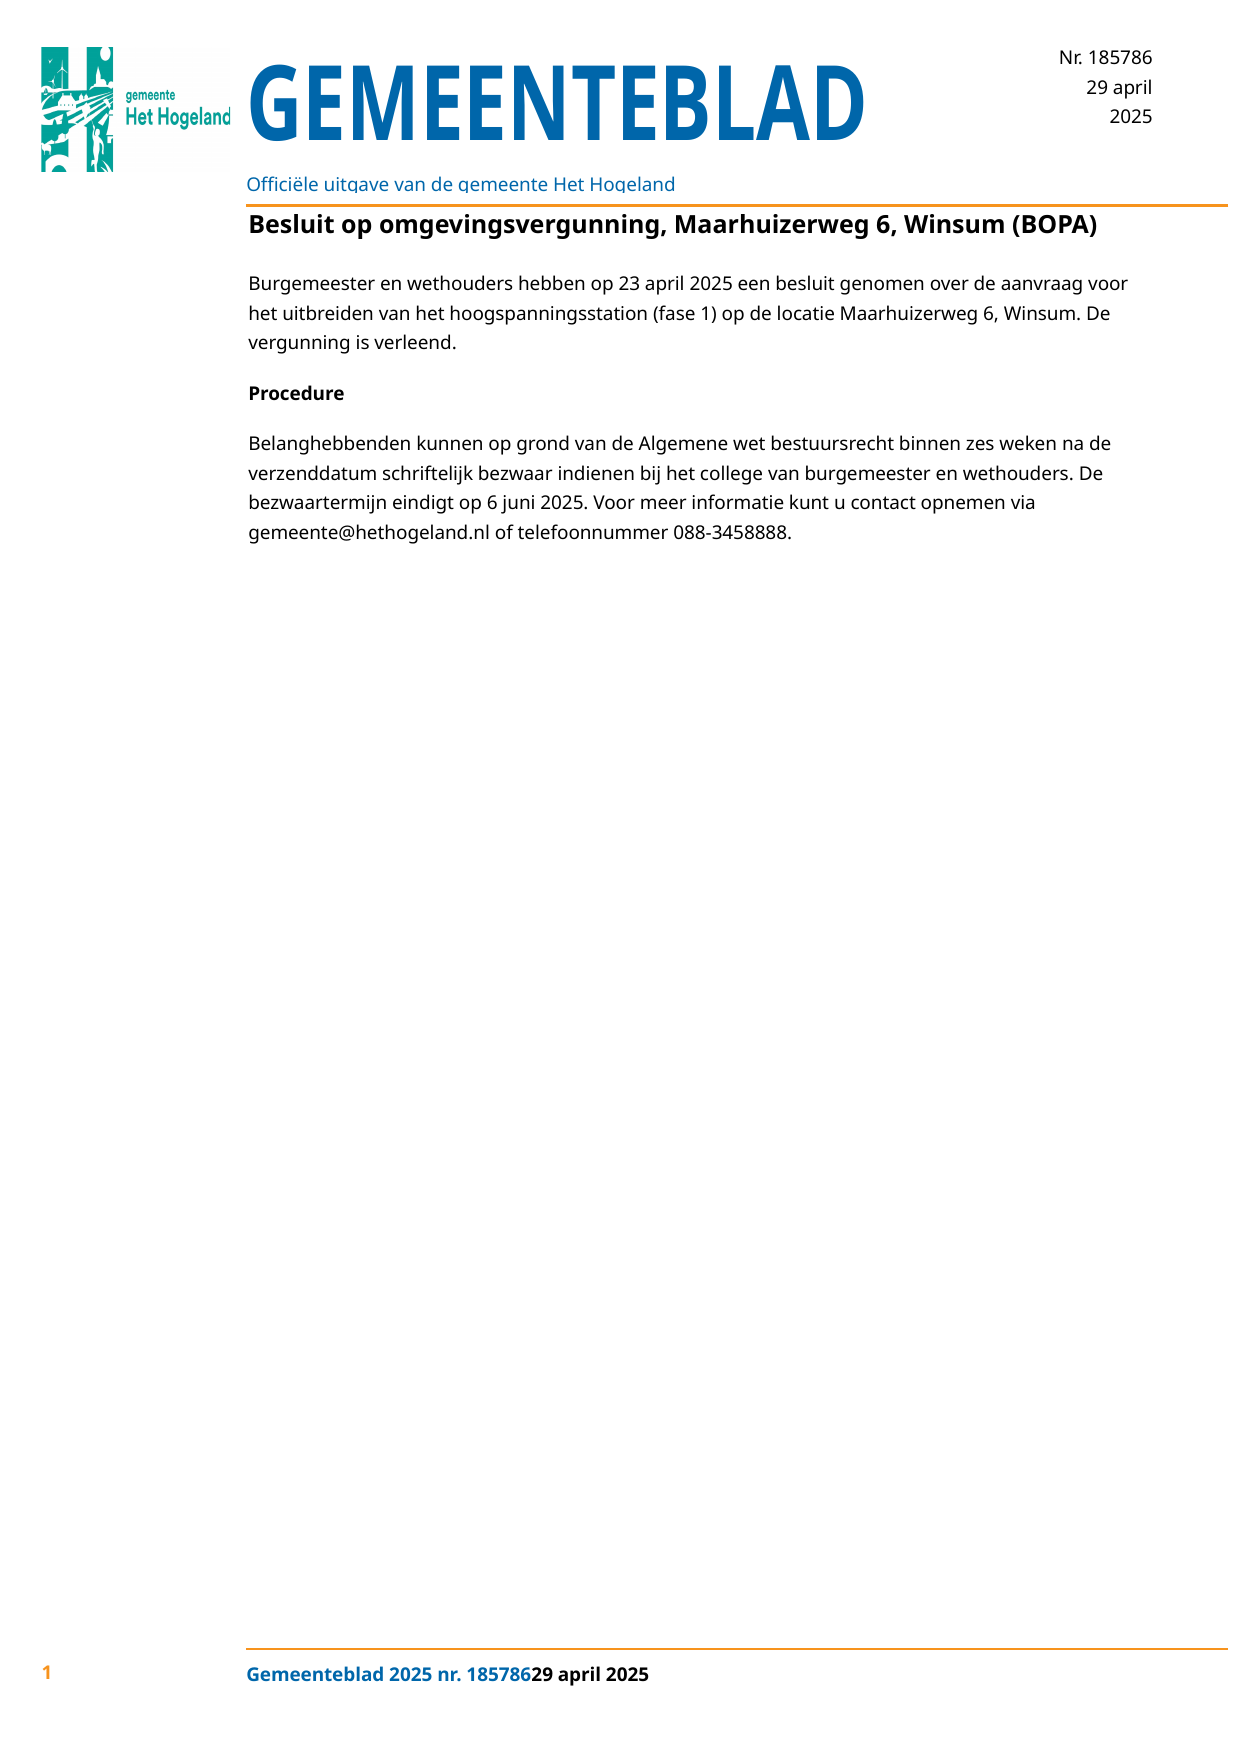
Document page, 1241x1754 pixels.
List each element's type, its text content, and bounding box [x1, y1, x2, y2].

text Besluit op omgevingsvergunning, Maarhuizerweg 6, Winsum (BOPA) [248, 207, 1152, 241]
text Procedure [248, 380, 1152, 406]
text Burgemeester en wethouders hebben op 23 april 2025 een besluit genomen over de aanvraag voor het uitbreiden van het hoogspanningsstation (fase 1) op de locatie Maarhuizerweg 6, Winsum. De vergunning is verleend. [248, 270, 1152, 355]
picture [41, 47, 231, 172]
text Belanghebbenden kunnen op grond van de Algemene wet bestuursrecht binnen zes weken na de verzenddatum schriftelijk bezwaar indienen bij het college van burgemeester en wethouders. De bezwaartermijn eindigt op 6 juni 2025. Voor meer informatie kunt u contact opnemen via gemeente@hethogeland.nl of telefoonnummer 088-3458888. [248, 430, 1152, 545]
